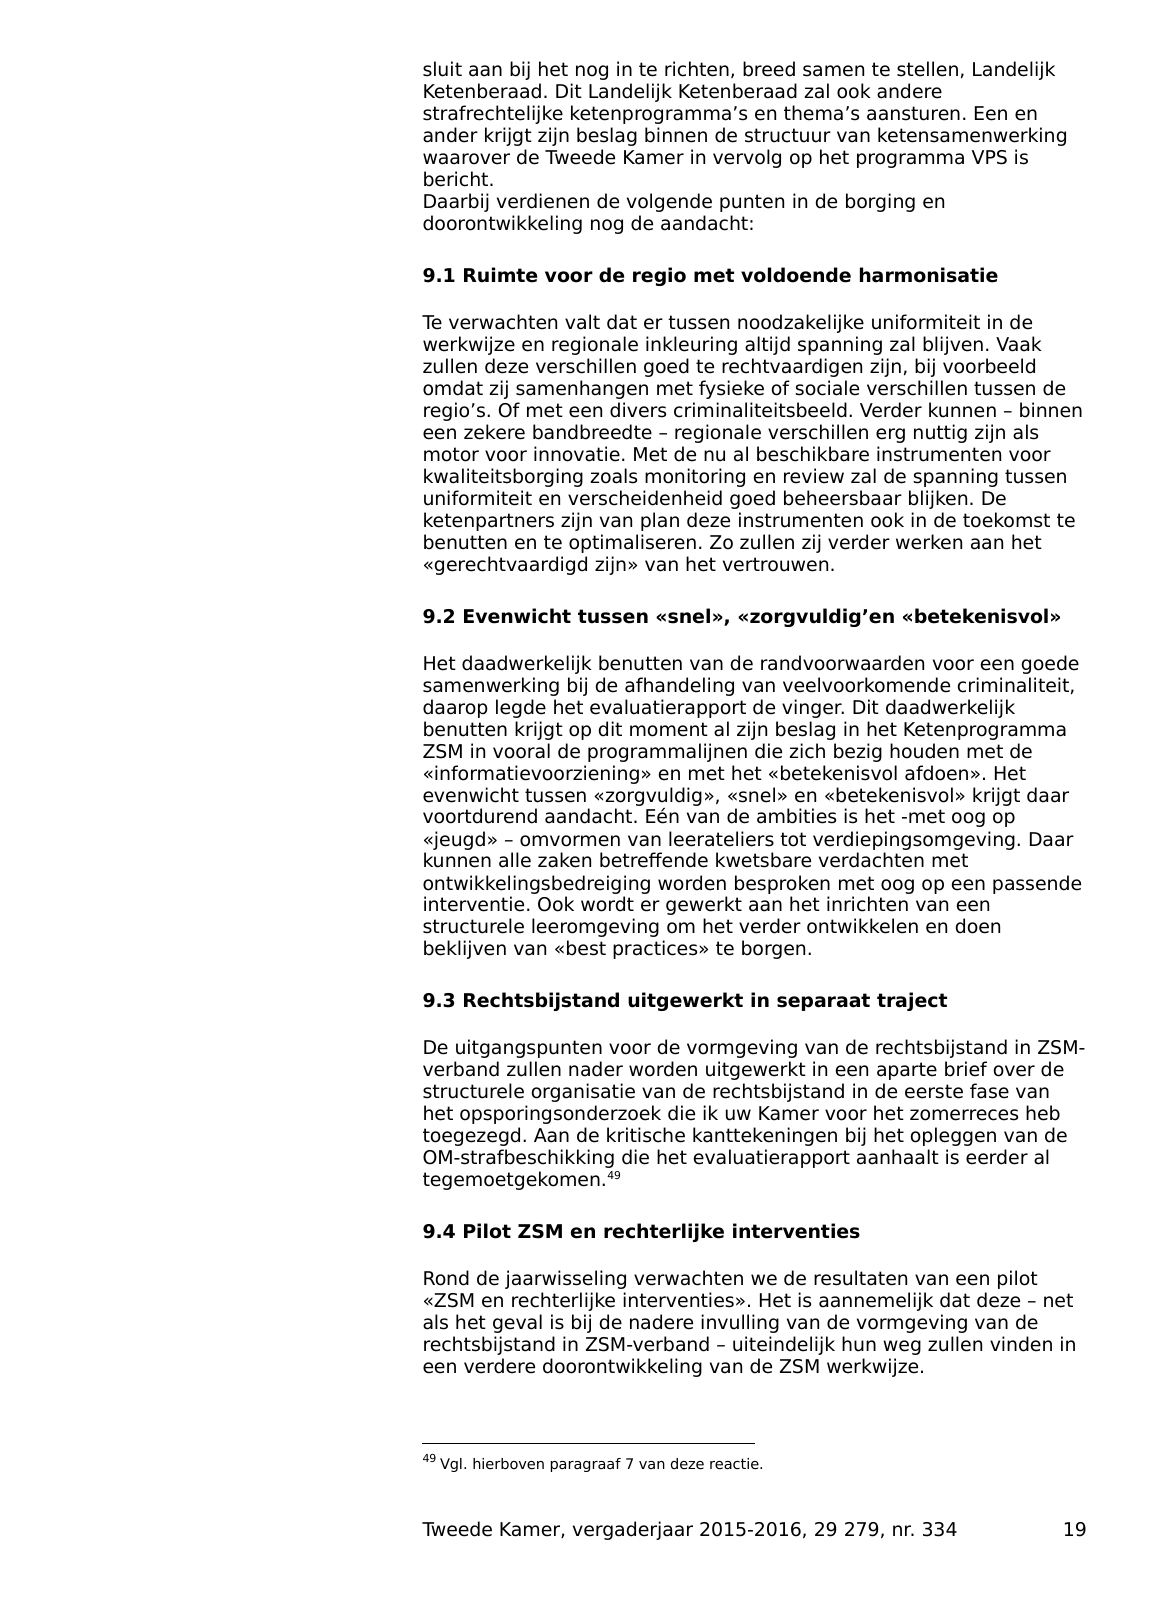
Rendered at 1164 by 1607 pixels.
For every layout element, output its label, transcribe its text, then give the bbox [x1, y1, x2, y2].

text sluit aan bij het nog in te richten, breed samen te stellen, Landelijk Ketenberaad. Dit Landelijk Ketenberaad zal ook andere strafrechtelijke ketenprogramma’s en thema’s aansturen. Een en ander krijgt zijn beslag binnen de structuur van ketensamenwerking waarover de Tweede Kamer in vervolg op het programma VPS is bericht. [422, 59, 1087, 191]
subtitle 9.1 Ruimte voor de regio met voldoende harmonisatie [422, 265, 1087, 287]
text De uitgangspunten voor de vormgeving van de rechtsbijstand in ZSM-verband zullen nader worden uitgewerkt in een aparte brief over de structurele organisatie van de rechtsbijstand in de eerste fase van het opsporingsonderzoek die ik uw Kamer voor het zomerreces heb toegezegd. Aan de kritische kanttekeningen bij het opleggen van de OM-strafbeschikking die het evaluatierapport aanhaalt is eerder al tegemoetgekomen. [422, 1037, 1087, 1191]
text Te verwachten valt dat er tussen noodzakelijke uniformiteit in de werkwijze en regionale inkleuring altijd spanning zal blijven. Vaak zullen deze verschillen goed te rechtvaardigen zijn, bij voorbeeld omdat zij samenhangen met fysieke of sociale verschillen tussen de regio’s. Of met een divers criminaliteitsbeeld. Verder kunnen – binnen een zekere bandbreedte – regionale verschillen erg nuttig zijn als motor voor innovatie. Met de nu al beschikbare instrumenten voor kwaliteitsborging zoals monitoring en review zal de spanning tussen uniformiteit en verscheidenheid goed beheersbaar blijken. De ketenpartners zijn van plan deze instrumenten ook in de toekomst te benutten en te optimaliseren. Zo zullen zij verder werken aan het «gerechtvaardigd zijn» van het vertrouwen. [422, 312, 1087, 576]
subtitle 9.2 Evenwicht tussen «snel», «zorgvuldig’en «betekenisvol» [422, 606, 1087, 628]
text Daarbij verdienen de volgende punten in de borging en doorontwikkeling nog de aandacht: [422, 191, 1087, 235]
subtitle 9.3 Rechtsbijstand uitgewerkt in separaat traject [422, 990, 1087, 1012]
subtitle 9.4 Pilot ZSM en rechterlijke interventies [422, 1221, 1087, 1243]
text Het daadwerkelijk benutten van de randvoorwaarden voor een goede samenwerking bij de afhandeling van veelvoorkomende criminaliteit, daarop legde het evaluatierapport de vinger. Dit daadwerkelijk benutten krijgt op dit moment al zijn beslag in het Ketenprogramma ZSM in vooral de programmalijnen die zich bezig houden met de «informatievoorziening» en met het «betekenisvol afdoen». Het evenwicht tussen «zorgvuldig», «snel» en «betekenisvol» krijgt daar voortdurend aandacht. Eén van de ambities is het -met oog op «jeugd» – omvormen van leerateliers tot verdiepingsomgeving. Daar kunnen alle zaken betreffende kwetsbare verdachten met ontwikkelingsbedreiging worden besproken met oog op een passende interventie. Ook wordt er gewerkt aan het inrichten van een structurele leeromgeving om het verder ontwikkelen en doen beklijven van «best practices» te borgen. [422, 653, 1087, 960]
text Rond de jaarwisseling verwachten we de resultaten van een pilot «ZSM en rechterlijke interventies». Het is aannemelijk dat deze – net als het geval is bij de nadere invulling van de vormgeving van de rechtsbijstand in ZSM-verband – uiteindelijk hun weg zullen vinden in een verdere doorontwikkeling van de ZSM werkwijze. [422, 1268, 1087, 1378]
text Vgl. hierboven paragraaf 7 van deze reactie. [422, 1452, 1087, 1474]
